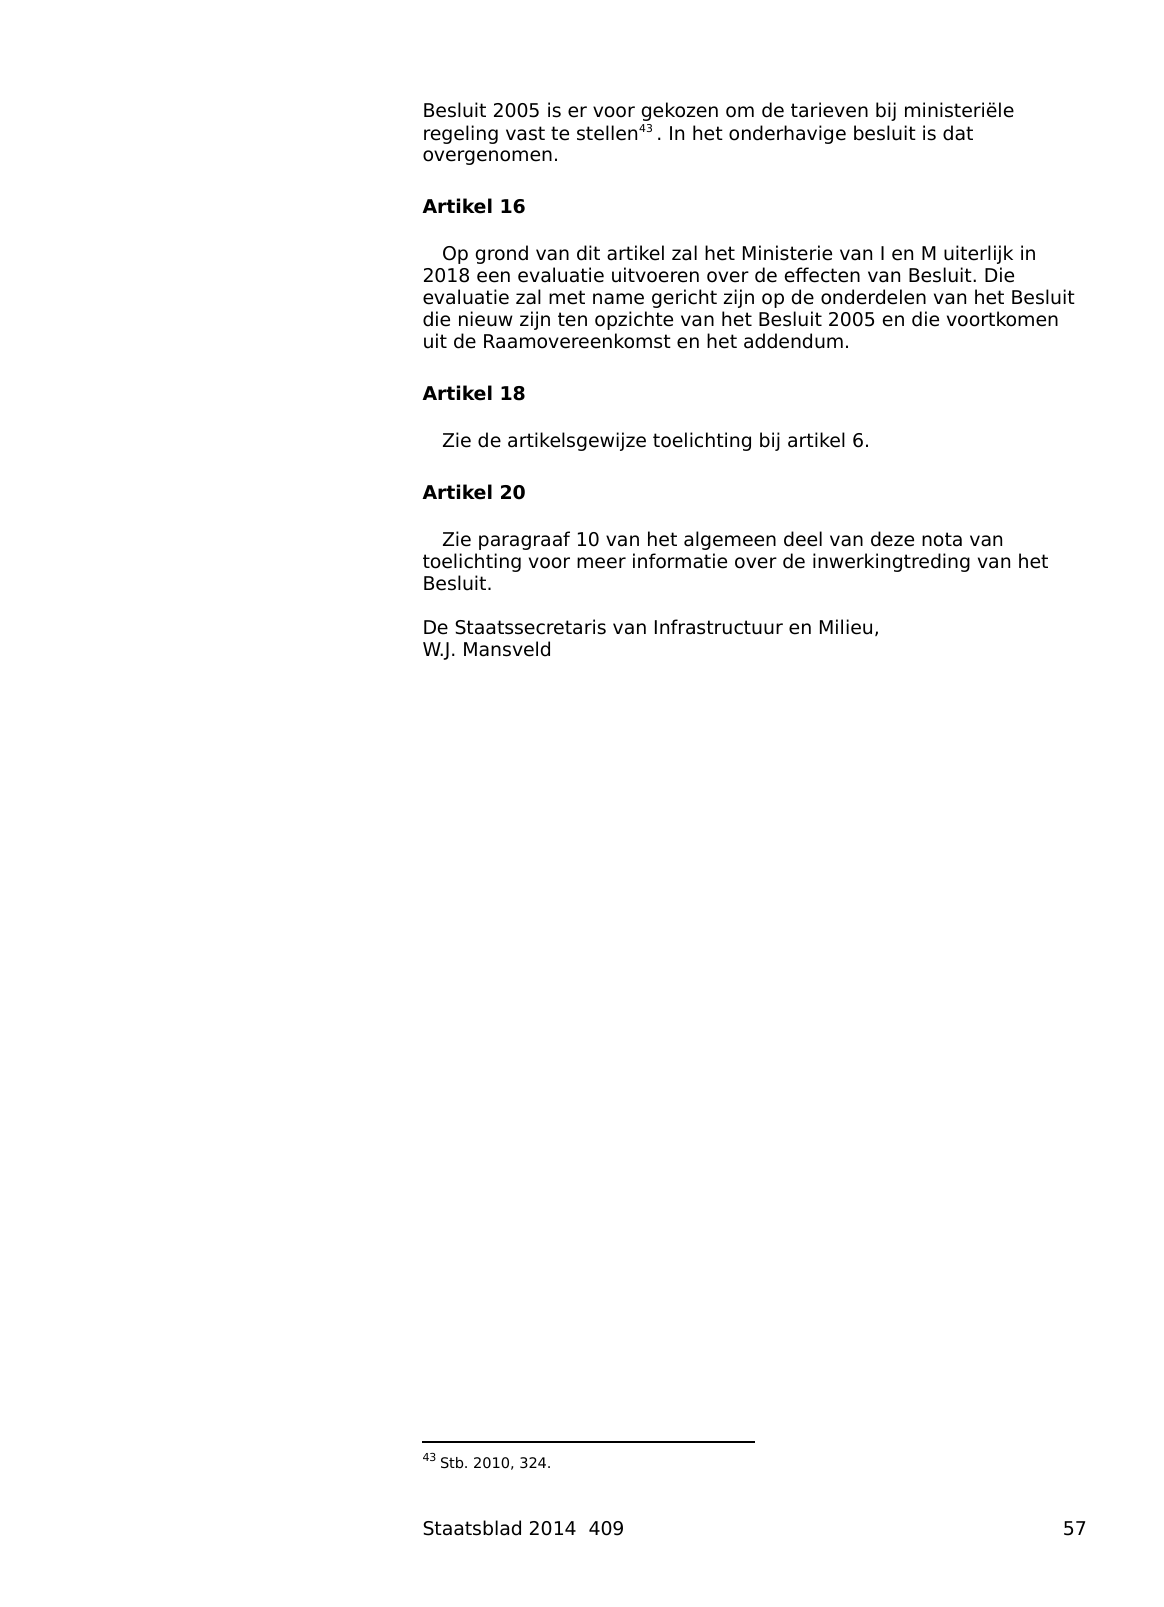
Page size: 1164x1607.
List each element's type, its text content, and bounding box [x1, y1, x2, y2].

text Op grond van dit artikel zal het Ministerie van I en M uiterlijk in 2018 een evaluatie uitvoeren over de effecten van Besluit. Die evaluatie zal met name gericht zijn op de onderdelen van het Besluit die nieuw zijn ten opzichte van het Besluit 2005 en die voortkomen uit de Raamovereenkomst en het addendum. [422, 243, 1087, 353]
subtitle Artikel 18 [422, 383, 1087, 405]
text De Staatssecretaris van Infrastructuur en Milieu, W.J. Mansveld [422, 617, 1087, 661]
subtitle Artikel 20 [422, 482, 1087, 504]
text Stb. 2010, 324. [422, 1451, 1087, 1473]
text Besluit 2005 is er voor gekozen om de tarieven bij ministeriële regeling vast te stellen. In het onderhavige besluit is dat overgenomen. [422, 100, 1087, 166]
text Zie de artikelsgewijze toelichting bij artikel 6. [422, 430, 1087, 452]
subtitle Artikel 16 [422, 196, 1087, 218]
text Zie paragraaf 10 van het algemeen deel van deze nota van toelichting voor meer informatie over de inwerkingtreding van het Besluit. [422, 529, 1087, 595]
